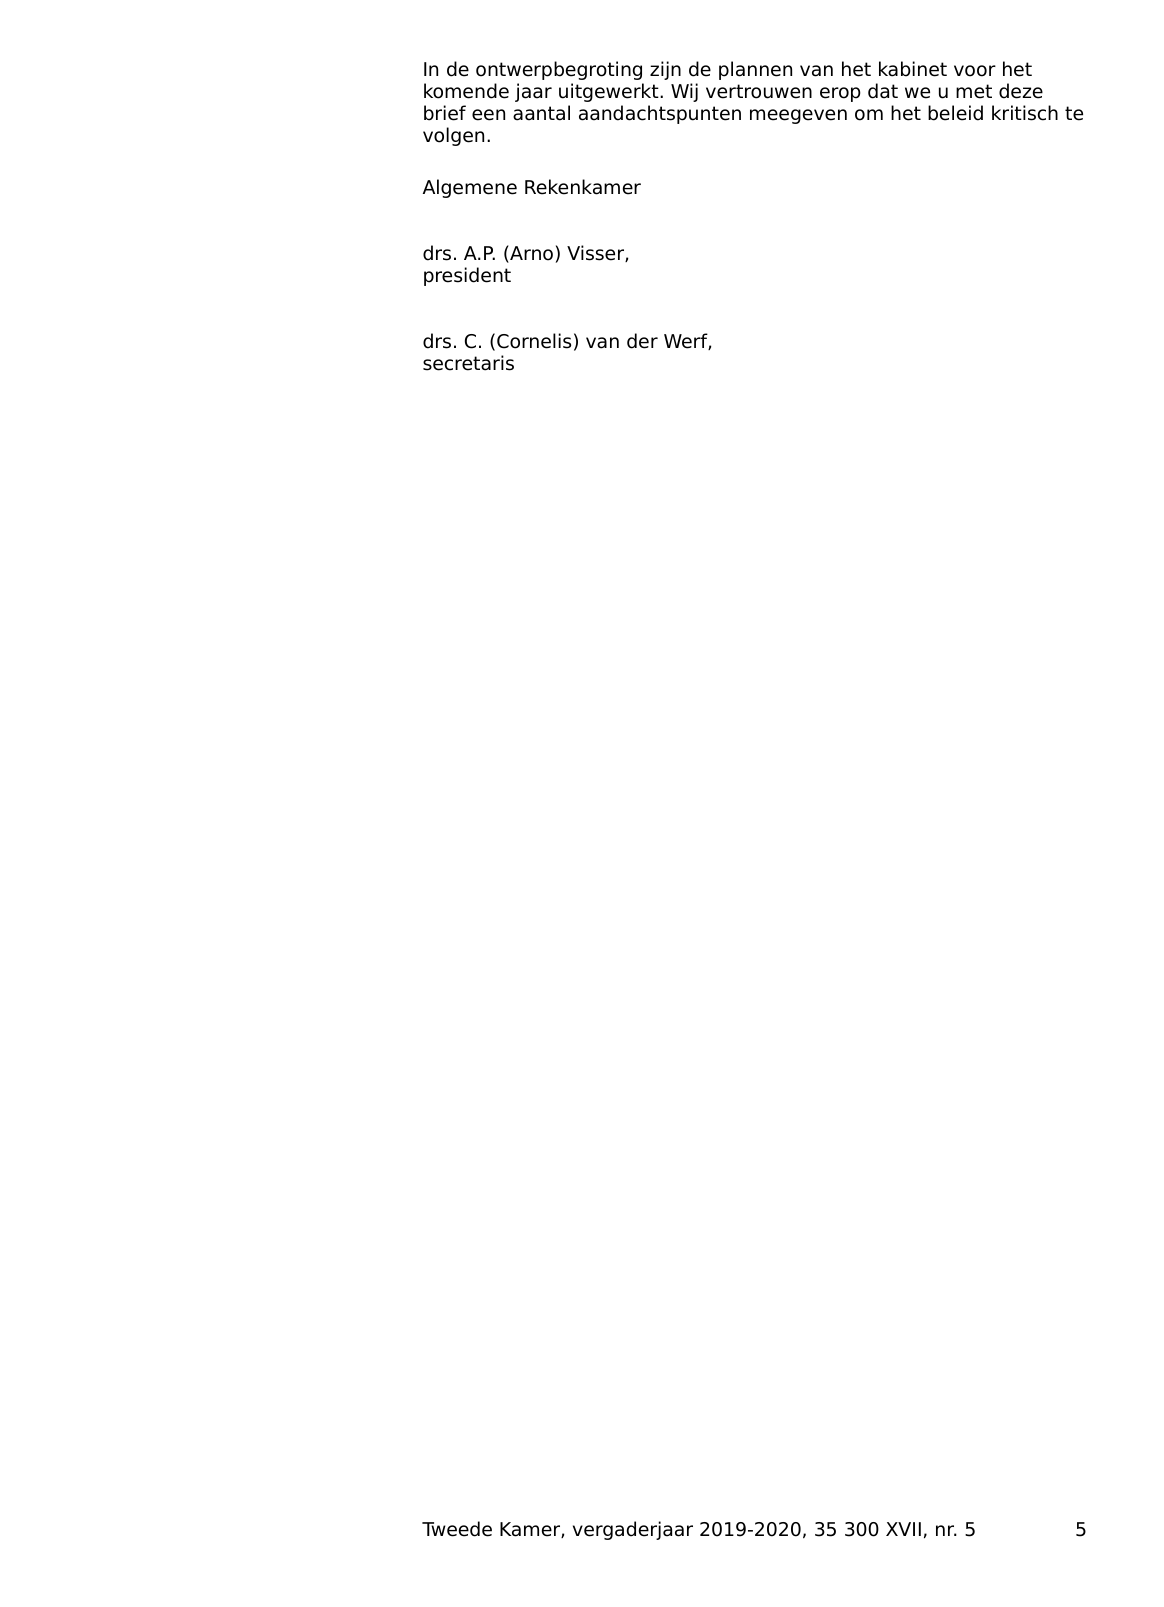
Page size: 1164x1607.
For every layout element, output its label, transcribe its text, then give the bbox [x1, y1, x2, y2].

text drs. A.P. (Arno) Visser, president [422, 221, 1087, 287]
text Algemene Rekenkamer [422, 177, 1087, 199]
text drs. C. (Cornelis) van der Werf, secretaris [422, 309, 1087, 375]
text In de ontwerpbegroting zijn de plannen van het kabinet voor het komende jaar uitgewerkt. Wij vertrouwen erop dat we u met deze brief een aantal aandachtspunten meegeven om het beleid kritisch te volgen. [422, 59, 1087, 147]
